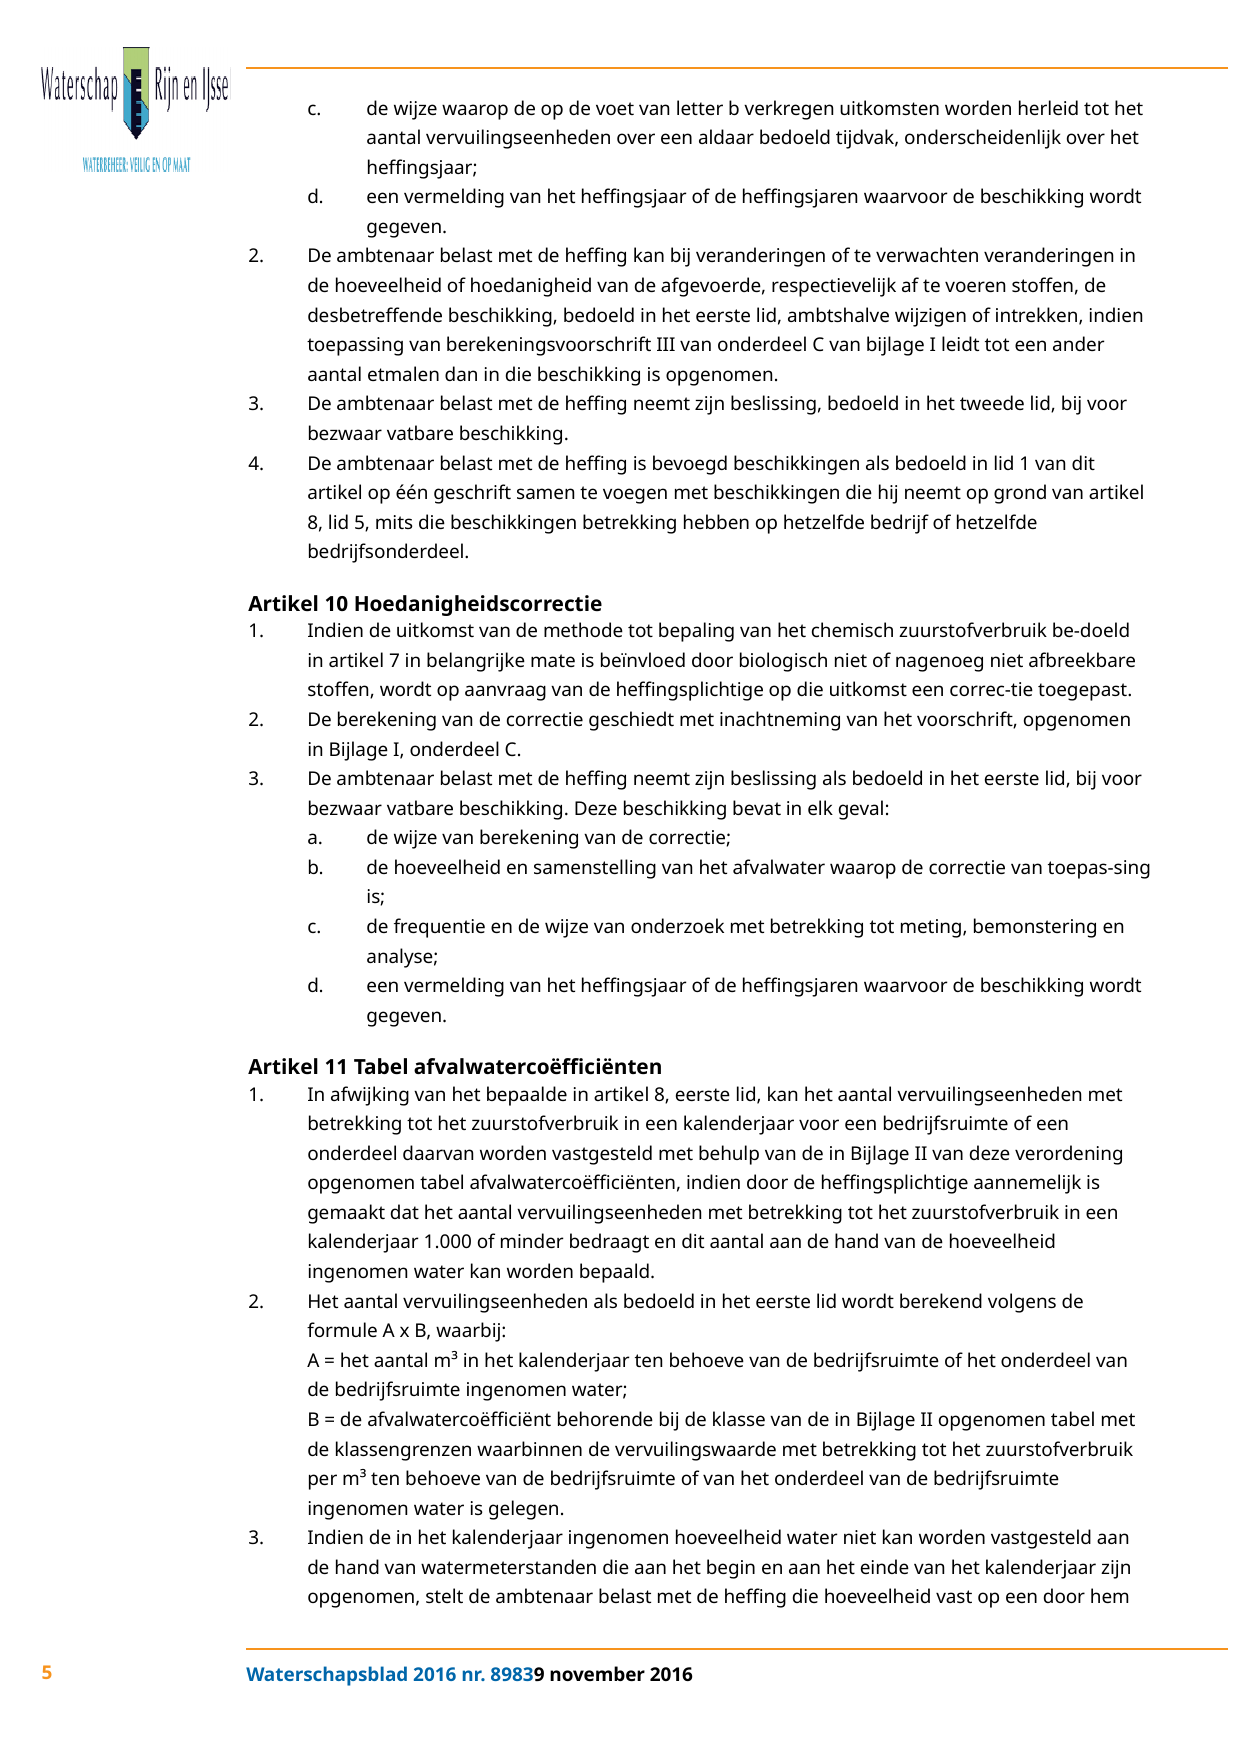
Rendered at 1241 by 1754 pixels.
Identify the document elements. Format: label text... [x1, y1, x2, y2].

list een vermelding van het heffingsjaar of de heffingsjaren waarvoor de beschikking wordt gegeven. [307, 972, 1152, 1028]
list Het aantal vervuilingseenheden als bedoeld in het eerste lid wordt berekend volgens de formule A x B, waarbij: [248, 1288, 1152, 1343]
list In afwijking van het bepaalde in artikel 8, eerste lid, kan het aantal vervuilingseenheden met betrekking tot het zuurstofverbruik in een kalenderjaar voor een bedrijfsruimte of een onderdeel daarvan worden vastgesteld met behulp van de in Bijlage II van deze verordening opgenomen tabel afvalwatercoëfficiënten, indien door de heffingsplichtige aannemelijk is gemaakt dat het aantal vervuilingseenheden met betrekking tot het zuurstofverbruik in een kalenderjaar 1.000 of minder bedraagt en dit aantal aan de hand van de hoeveelheid ingenomen water kan worden bepaald. [248, 1081, 1152, 1284]
list De ambtenaar belast met de heffing is bevoegd beschikkingen als bedoeld in lid 1 van dit artikel op één geschrift samen te voegen met beschikkingen die hij neemt op grond van artikel 8, lid 5, mits die beschikkingen betrekking hebben op hetzelfde bedrijf of hetzelfde bedrijfsonderdeel. [248, 450, 1152, 564]
list Indien de in het kalenderjaar ingenomen hoeveelheid water niet kan worden vastgesteld aan de hand van watermeterstanden die aan het begin en aan het einde van het kalenderjaar zijn opgenomen, stelt de ambtenaar belast met de heffing die hoeveelheid vast op een door hem [248, 1524, 1152, 1609]
list De ambtenaar belast met de heffing kan bij veranderingen of te verwachten veranderingen in de hoeveelheid of hoedanigheid van de afgevoerde, respectievelijk af te voeren stoffen, de desbetreffende beschikking, bedoeld in het eerste lid, ambtshalve wijzigen of intrekken, indien toepassing van berekeningsvoorschrift III van onderdeel C van bijlage I leidt tot een ander aantal etmalen dan in die beschikking is opgenomen. [248, 243, 1152, 387]
list Indien de uitkomst van de methode tot bepaling van het chemisch zuurstofverbruik be-doeld in artikel 7 in belangrijke mate is beïnvloed door biologisch niet of nagenoeg niet afbreekbare stoffen, wordt op aanvraag van de heffingsplichtige op die uitkomst een correc-tie toegepast. [248, 617, 1152, 702]
list B = de afvalwatercoëfficiënt behorende bij de klasse van de in Bijlage II opgenomen tabel met de klassengrenzen waarbinnen de vervuilingswaarde met betrekking tot het zuurstofverbruik per m³ ten behoeve van de bedrijfsruimte of van het onderdeel van de bedrijfsruimte ingenomen water is gelegen. [248, 1406, 1152, 1521]
text Artikel 11 Tabel afvalwatercoëfficiënten [248, 1052, 1152, 1081]
list de hoeveelheid en samenstelling van het afvalwater waarop de correctie van toepas-sing is; [307, 854, 1152, 909]
list de wijze van berekening van de correctie; [307, 824, 1152, 850]
text Artikel 10 Hoedanigheidscorrectie [248, 589, 1152, 617]
list De berekening van de correctie geschiedt met inachtneming van het voorschrift, opgenomen in Bijlage I, onderdeel C. [248, 706, 1152, 761]
list De ambtenaar belast met de heffing neemt zijn beslissing als bedoeld in het eerste lid, bij voor bezwaar vatbare beschikking. Deze beschikking bevat in elk geval: [248, 765, 1152, 821]
list de wijze waarop de op de voet van letter b verkregen uitkomsten worden herleid tot het aantal vervuilingseenheden over een aldaar bedoeld tijdvak, onderscheidenlijk over het heffingsjaar; [307, 95, 1152, 180]
list De ambtenaar belast met de heffing neemt zijn beslissing, bedoeld in het tweede lid, bij voor bezwaar vatbare beschikking. [248, 391, 1152, 446]
list de frequentie en de wijze van onderzoek met betrekking tot meting, bemonstering en analyse; [307, 913, 1152, 968]
list een vermelding van het heffingsjaar of de heffingsjaren waarvoor de beschikking wordt gegeven. [307, 183, 1152, 239]
list A = het aantal m³ in het kalenderjaar ten behoeve van de bedrijfsruimte of het onderdeel van de bedrijfsruimte ingenomen water; [248, 1347, 1152, 1402]
picture [41, 47, 231, 172]
